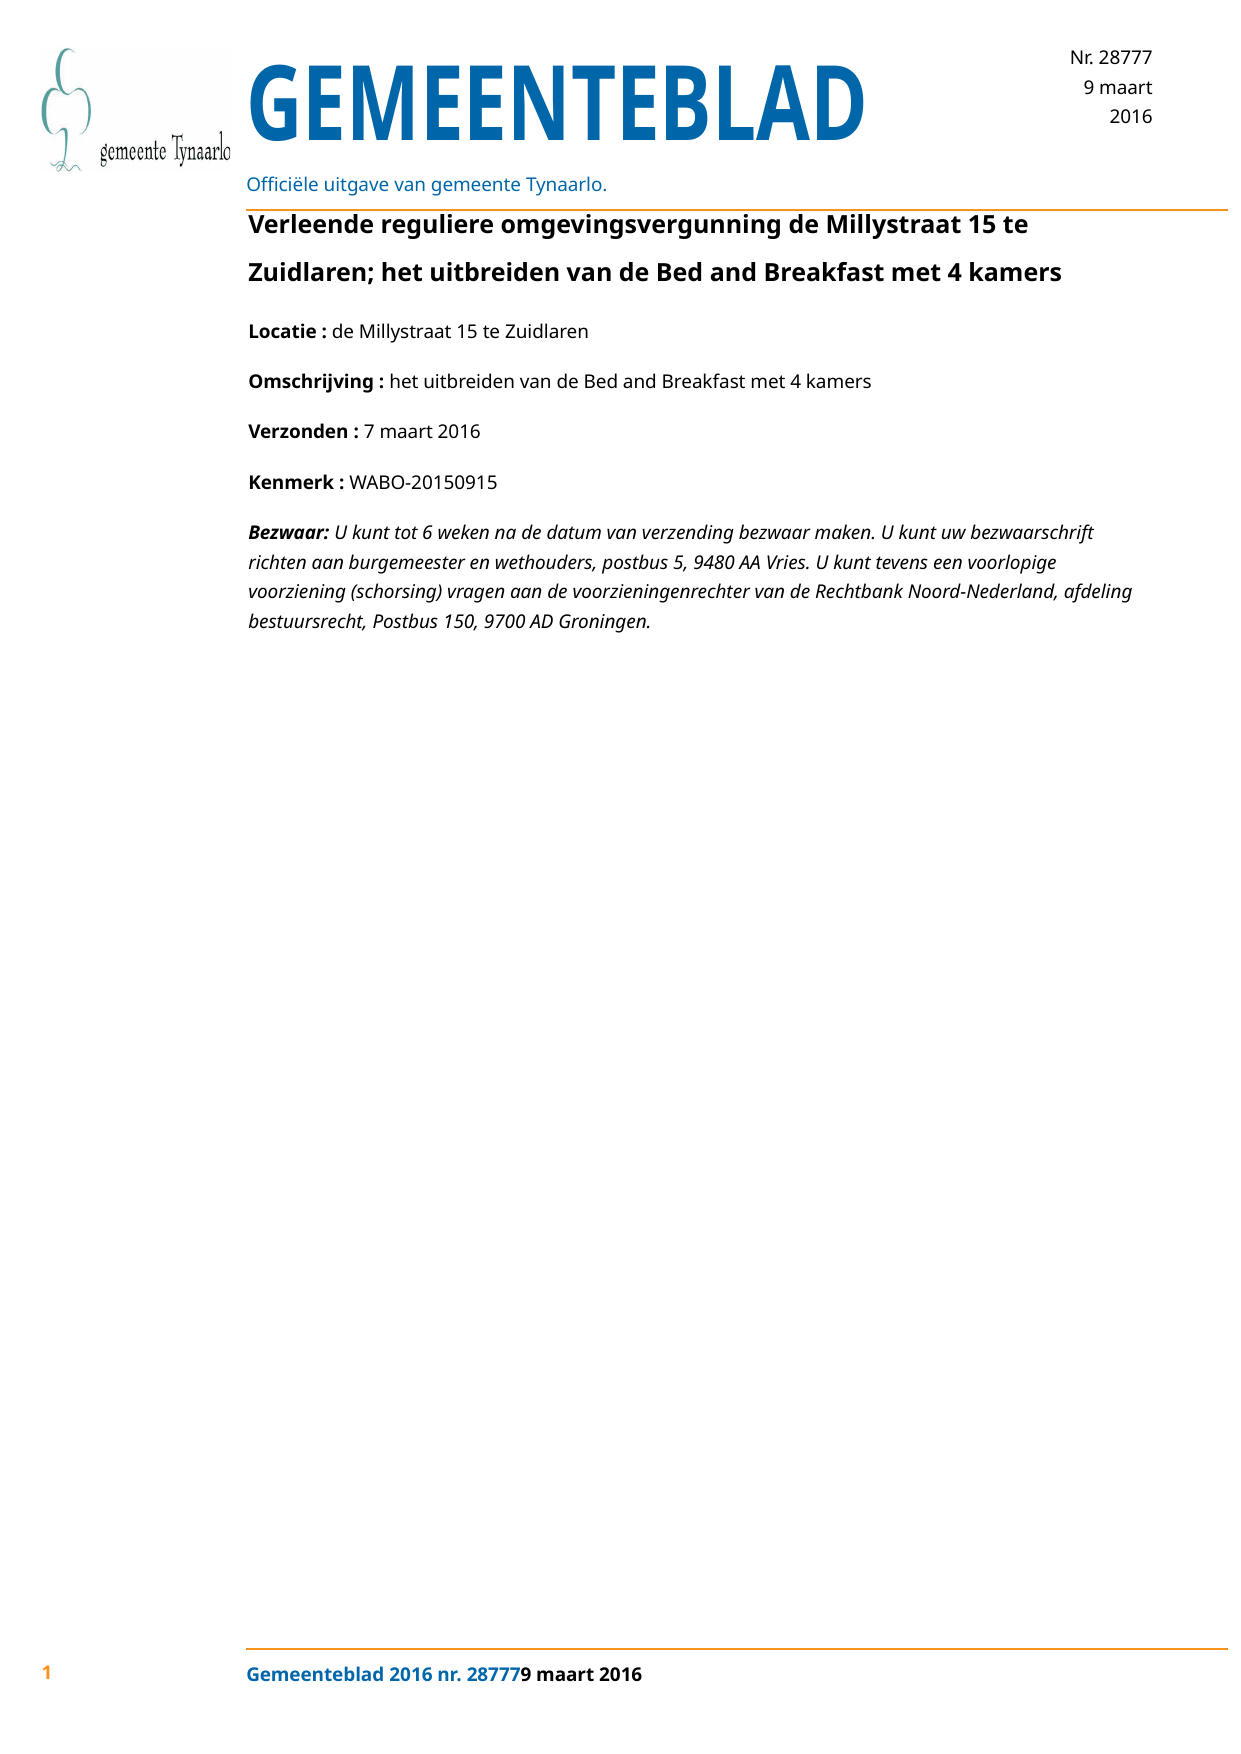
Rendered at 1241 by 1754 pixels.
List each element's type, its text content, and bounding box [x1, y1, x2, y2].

picture [41, 47, 231, 172]
text Locatie : de Millystraat 15 te Zuidlaren [248, 318, 1152, 344]
text Verzonden : 7 maart 2016 [248, 419, 1152, 444]
text Kenmerk : WABO-20150915 [248, 469, 1152, 495]
text Verleende reguliere omgevingsvergunning de Millystraat 15 te Zuidlaren; het uitbreiden van de Bed and Breakfast met 4 kamers [248, 211, 1152, 288]
text Bezwaar: U kunt tot 6 weken na de datum van verzending bezwaar maken. U kunt uw bezwaarschrift richten aan burgemeester en wethouders, postbus 5, 9480 AA Vries. U kunt tevens een voorlopige voorziening (schorsing) vragen aan de voorzieningenrechter van de Rechtbank Noord-Nederland, afdeling bestuursrecht, Postbus 150, 9700 AD Groningen. [248, 519, 1152, 634]
text Omschrijving : het uitbreiden van de Bed and Breakfast met 4 kamers [248, 368, 1152, 394]
